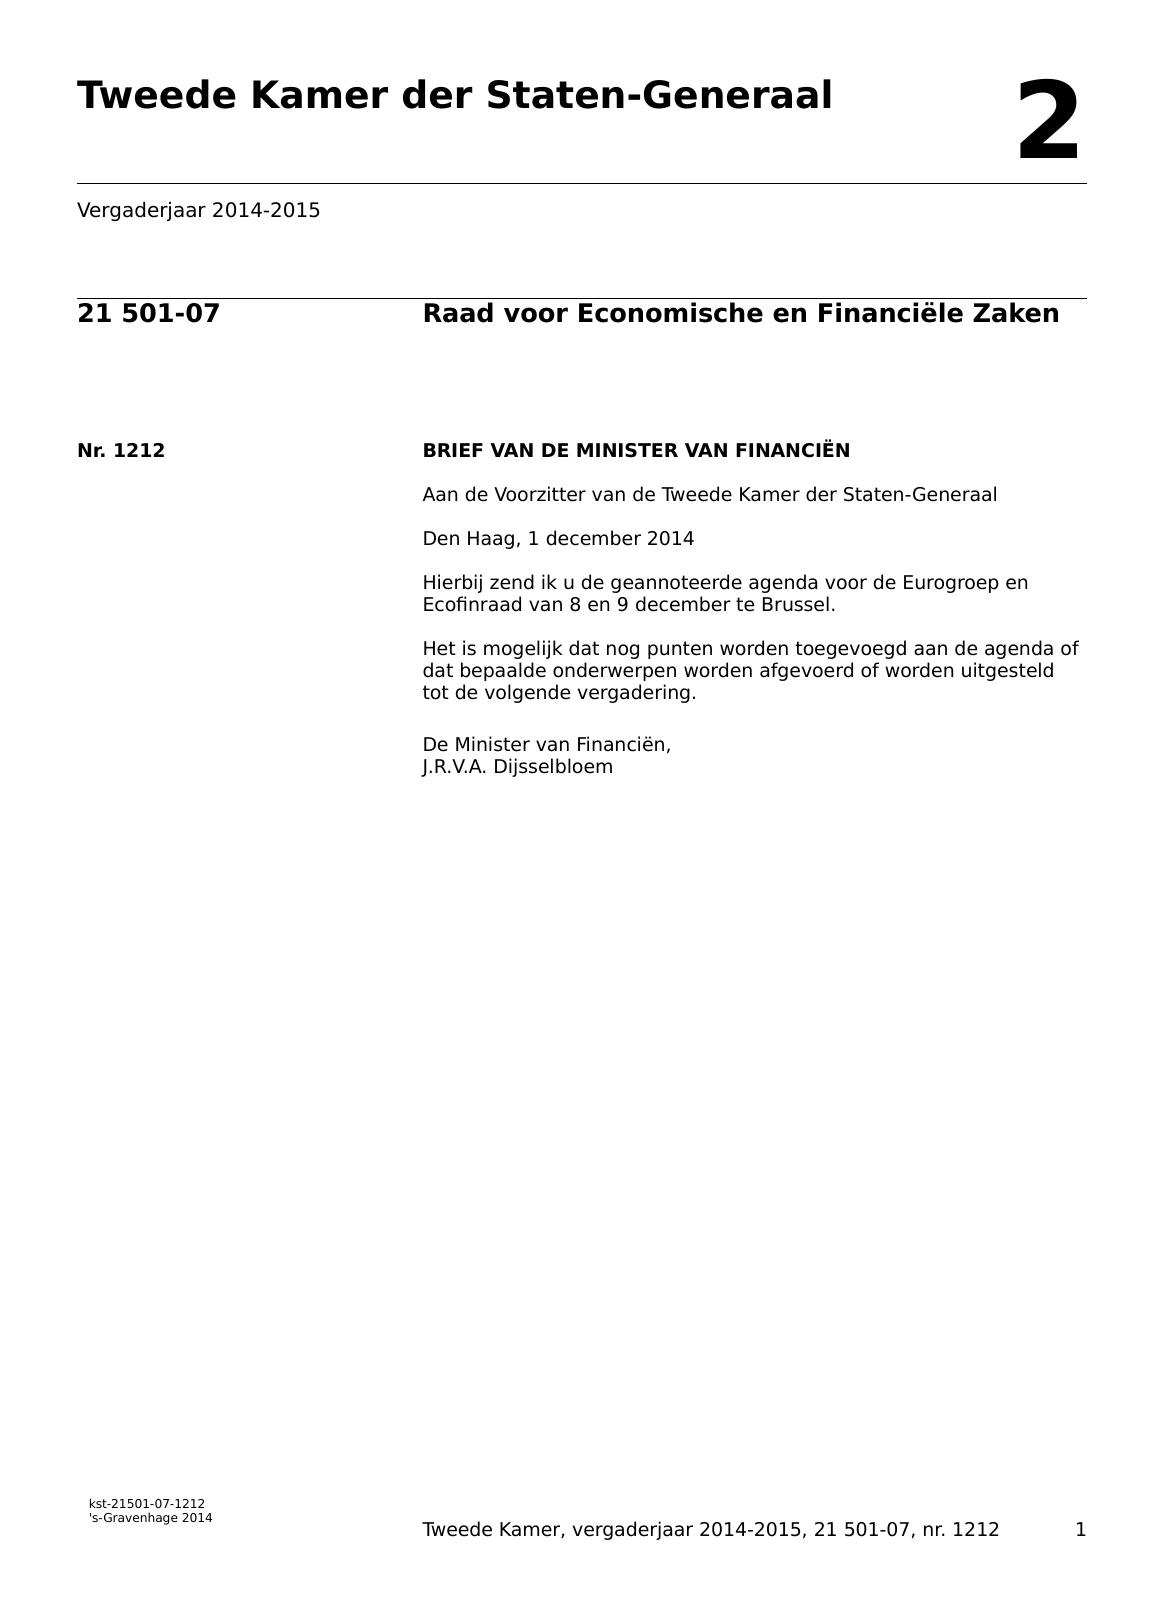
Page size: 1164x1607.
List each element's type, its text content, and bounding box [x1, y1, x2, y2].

subtitle 21 501-07 Raad voor Economische en Financiële Zaken [77, 299, 1087, 329]
text Den Haag, 1 december 2014 [422, 528, 1087, 550]
subtitle Nr. 1212 BRIEF VAN DE MINISTER VAN FINANCIËN [77, 440, 1087, 462]
table_header Tweede Kamer der Staten-Generaal [77, 59, 886, 183]
text 's-Gravenhage 2014 [88, 1511, 323, 1525]
text kst-21501-07-1212 [88, 1497, 323, 1511]
table_header 2 [886, 59, 1087, 183]
text Hierbij zend ik u de geannoteerde agenda voor de Eurogroep en Ecofinraad van 8 en 9 december te Brussel. [422, 572, 1087, 616]
text De Minister van Financiën, J.R.V.A. Dijsselbloem [422, 734, 1087, 778]
table_cell Vergaderjaar 2014-2015 [77, 184, 1087, 298]
text Aan de Voorzitter van de Tweede Kamer der Staten-Generaal [422, 484, 1087, 506]
text Het is mogelijk dat nog punten worden toegevoegd aan de agenda of dat bepaalde onderwerpen worden afgevoerd of worden uitgesteld tot de volgende vergadering. [422, 638, 1087, 704]
